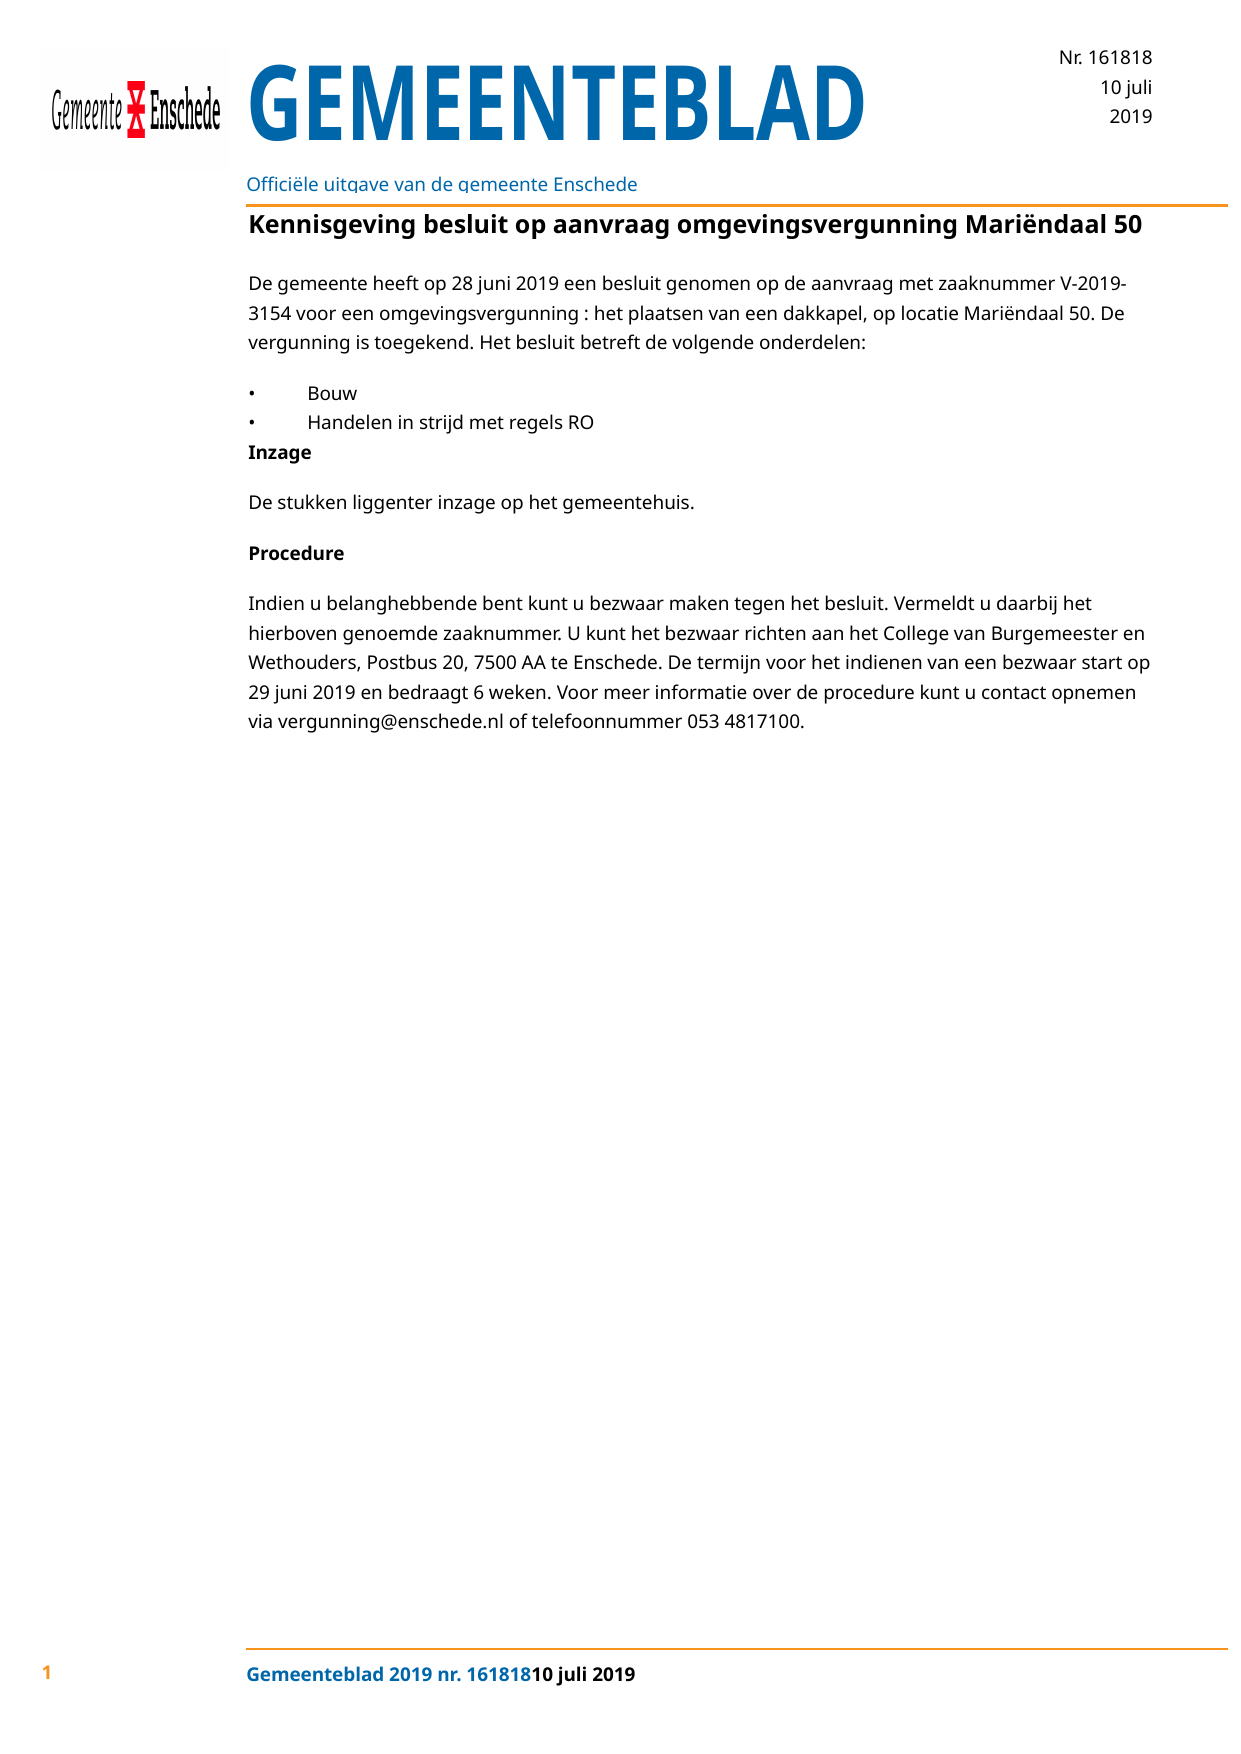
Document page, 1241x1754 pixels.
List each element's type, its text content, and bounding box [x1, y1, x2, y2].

text Inzage [248, 439, 1152, 465]
list Handelen in strijd met regels RO [248, 409, 1152, 435]
picture [41, 47, 231, 172]
text De stukken liggenter inzage op het gemeentehuis. [248, 489, 1152, 515]
text Indien u belanghebbende bent kunt u bezwaar maken tegen het besluit. Vermeldt u daarbij het hierboven genoemde zaaknummer. U kunt het bezwaar richten aan het College van Burgemees­ter en Wethouders, Postbus 20, 7500 AA te Enschede. De termijn voor het indienen van een bezwaar start op 29 juni 2019 en bedraagt 6 weken. Voor meer informatie over de procedure kunt u contact opnemen via vergunning@enschede.nl of telefoonnummer 053 4817100. [248, 590, 1152, 734]
text Kennisgeving besluit op aanvraag omgevingsvergunning Mariëndaal 50 [248, 207, 1152, 241]
text Procedure [248, 540, 1152, 566]
list Bouw [248, 380, 1152, 406]
text De gemeente heeft op 28 juni 2019 een besluit genomen op de aanvraag met zaaknummer V-2019-3154 voor een omgevingsvergunning : het plaatsen van een dakkapel, op locatie Mariëndaal 50. De vergunning is toegekend. Het besluit betreft de volgende onderdelen: [248, 270, 1152, 355]
